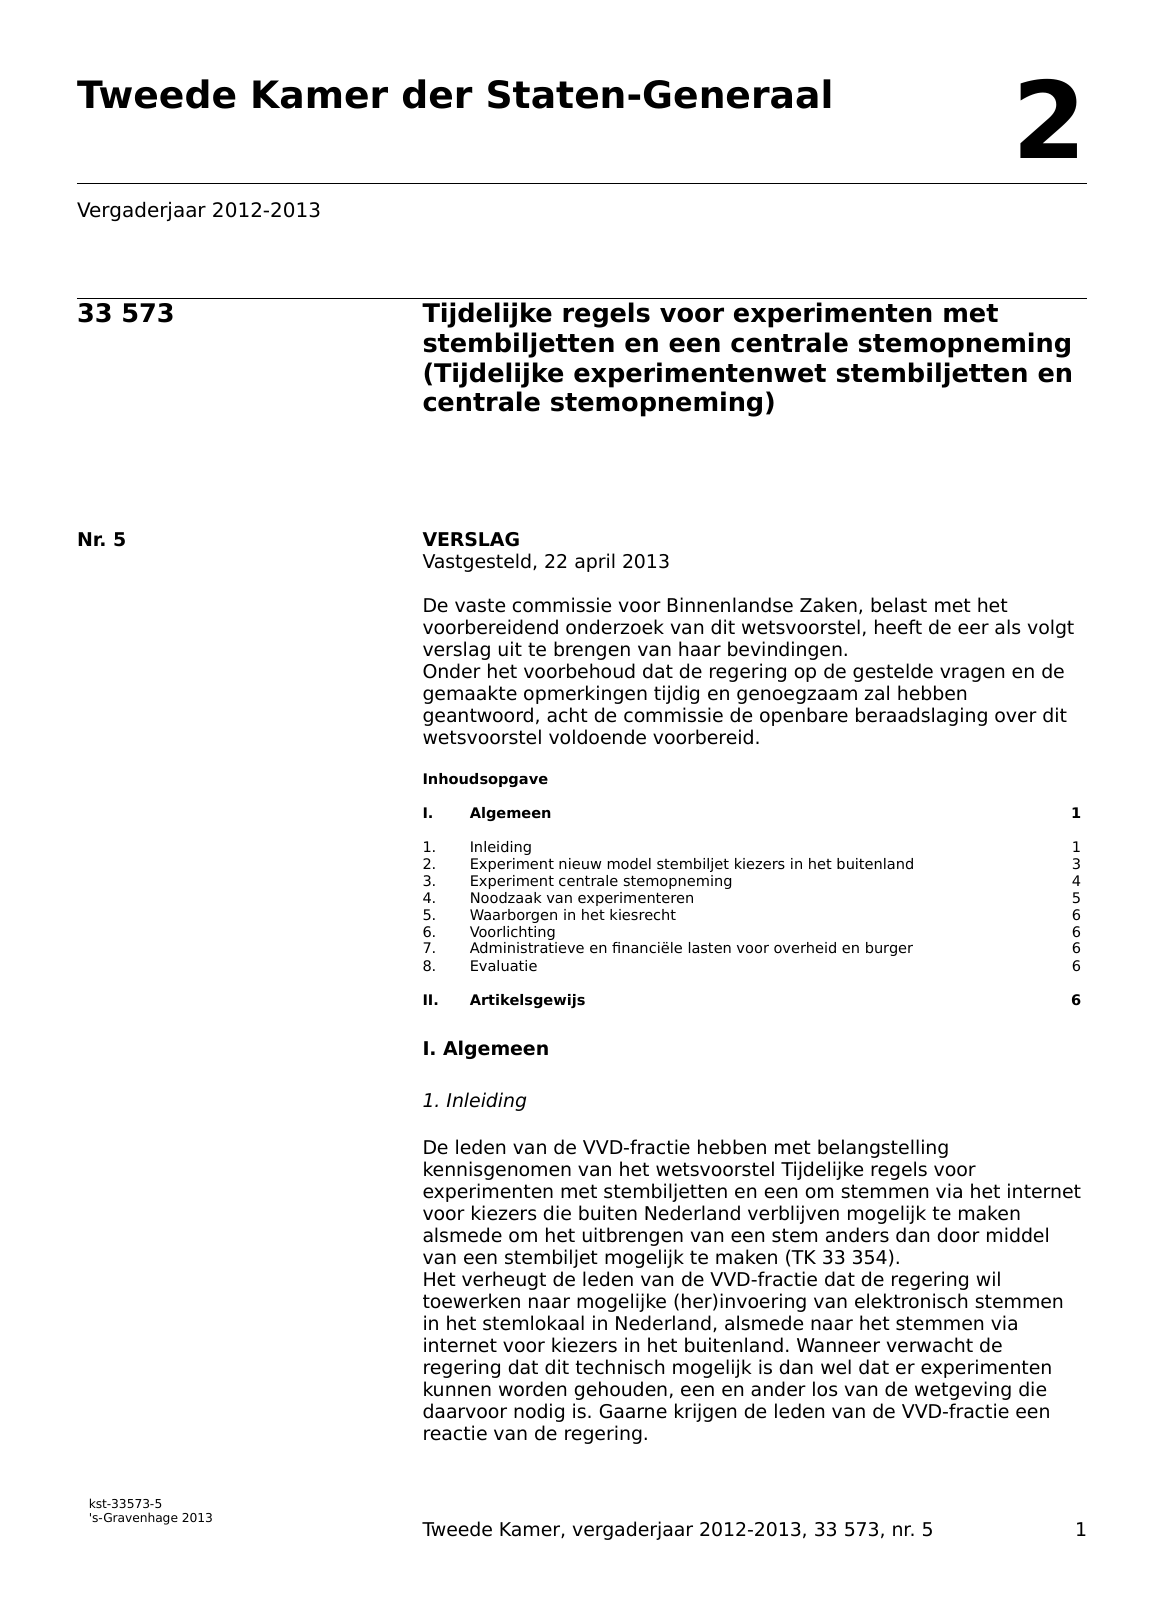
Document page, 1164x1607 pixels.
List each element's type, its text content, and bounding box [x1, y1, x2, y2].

table_cell Experiment centrale stemopneming [464, 873, 1013, 889]
table_cell 3. [422, 873, 463, 889]
table_cell Inleiding [464, 839, 1013, 856]
text De leden van de VVD-fractie hebben met belangstelling kennisgenomen van het wetsvoorstel Tijdelijke regels voor experimenten met stembiljetten en een om stemmen via het internet voor kiezers die buiten Nederland verblijven mogelijk te maken alsmede om het uitbrengen van een stem anders dan door middel van een stembiljet mogelijk te maken (TK 33 354). [422, 1137, 1087, 1269]
table_cell Noodzaak van experimenteren [464, 890, 1013, 906]
table_cell 2. [422, 856, 463, 872]
text Onder het voorbehoud dat de regering op de gestelde vragen en de gemaakte opmerkingen tijdig en genoegzaam zal hebben geantwoord, acht de commissie de openbare beraadslaging over dit wetsvoorstel voldoende voorbereid. [422, 661, 1087, 749]
table_cell 1 [1013, 805, 1087, 822]
table_cell 6 [1013, 958, 1087, 974]
table_cell Vergaderjaar 2012-2013 [77, 184, 1087, 298]
table_cell 6 [1013, 924, 1087, 940]
table_cell 6 [1013, 940, 1087, 957]
table_cell 4 [1013, 873, 1087, 889]
table_cell [464, 974, 1013, 991]
table_cell I. [422, 805, 463, 822]
table_header Tweede Kamer der Staten-Generaal [77, 59, 886, 183]
text kst-33573-5 [88, 1497, 323, 1511]
table_cell 6. [422, 924, 463, 940]
table_cell 6 [1013, 906, 1087, 923]
text 's-Gravenhage 2013 [88, 1511, 323, 1525]
table_cell [422, 788, 463, 804]
text De vaste commissie voor Binnenlandse Zaken, belast met het voorbereidend onderzoek van dit wetsvoorstel, heeft de eer als volgt verslag uit te brengen van haar bevindingen. [422, 595, 1087, 661]
table_cell [464, 822, 1013, 838]
table_cell Evaluatie [464, 958, 1013, 974]
table_cell [422, 974, 463, 991]
table_cell [1013, 788, 1087, 804]
table_header [1013, 771, 1087, 788]
table_cell [1013, 822, 1087, 838]
table_cell Waarborgen in het kiesrecht [464, 906, 1013, 923]
table_cell 5. [422, 906, 463, 923]
subtitle 33 573 Tijdelijke regels voor experimenten met stembiljetten en een centrale stemopneming (Tijdelijke experimentenwet stembiljetten en centrale stemopneming) [77, 299, 1087, 418]
subtitle I. Algemeen [422, 1038, 1087, 1060]
table_cell 1. [422, 839, 463, 856]
table_cell 1 [1013, 839, 1087, 856]
table_cell 7. [422, 940, 463, 957]
table_cell [464, 788, 1013, 804]
text Het verheugt de leden van de VVD-fractie dat de regering wil toewerken naar mogelijke (her)invoering van elektronisch stemmen in het stemlokaal in Nederland, alsmede naar het stemmen via internet voor kiezers in het buitenland. Wanneer verwacht de regering dat dit technisch mogelijk is dan wel dat er experimenten kunnen worden gehouden, een en ander los van de wetgeving die daarvoor nodig is. Gaarne krijgen de leden van de VVD-fractie een reactie van de regering. [422, 1269, 1087, 1445]
table_header Inhoudsopgave [422, 771, 1013, 788]
table_cell 3 [1013, 856, 1087, 872]
table_cell 5 [1013, 890, 1087, 906]
table_cell 8. [422, 958, 463, 974]
text Vastgesteld, 22 april 2013 [422, 551, 1087, 573]
table_cell Algemeen [464, 805, 1013, 822]
table_cell II. [422, 991, 463, 1008]
subtitle 1. Inleiding [422, 1090, 1087, 1112]
table_header 2 [886, 59, 1087, 183]
table_cell Artikelsgewijs [464, 991, 1013, 1008]
table_cell Experiment nieuw model stembiljet kiezers in het buitenland [464, 856, 1013, 872]
table_cell [422, 822, 463, 838]
table_cell [1013, 974, 1087, 991]
table_cell 4. [422, 890, 463, 906]
table_cell Administratieve en financiële lasten voor overheid en burger [464, 940, 1013, 957]
table_cell Voorlichting [464, 924, 1013, 940]
subtitle Nr. 5 VERSLAG [77, 529, 1087, 551]
table_cell 6 [1013, 991, 1087, 1008]
